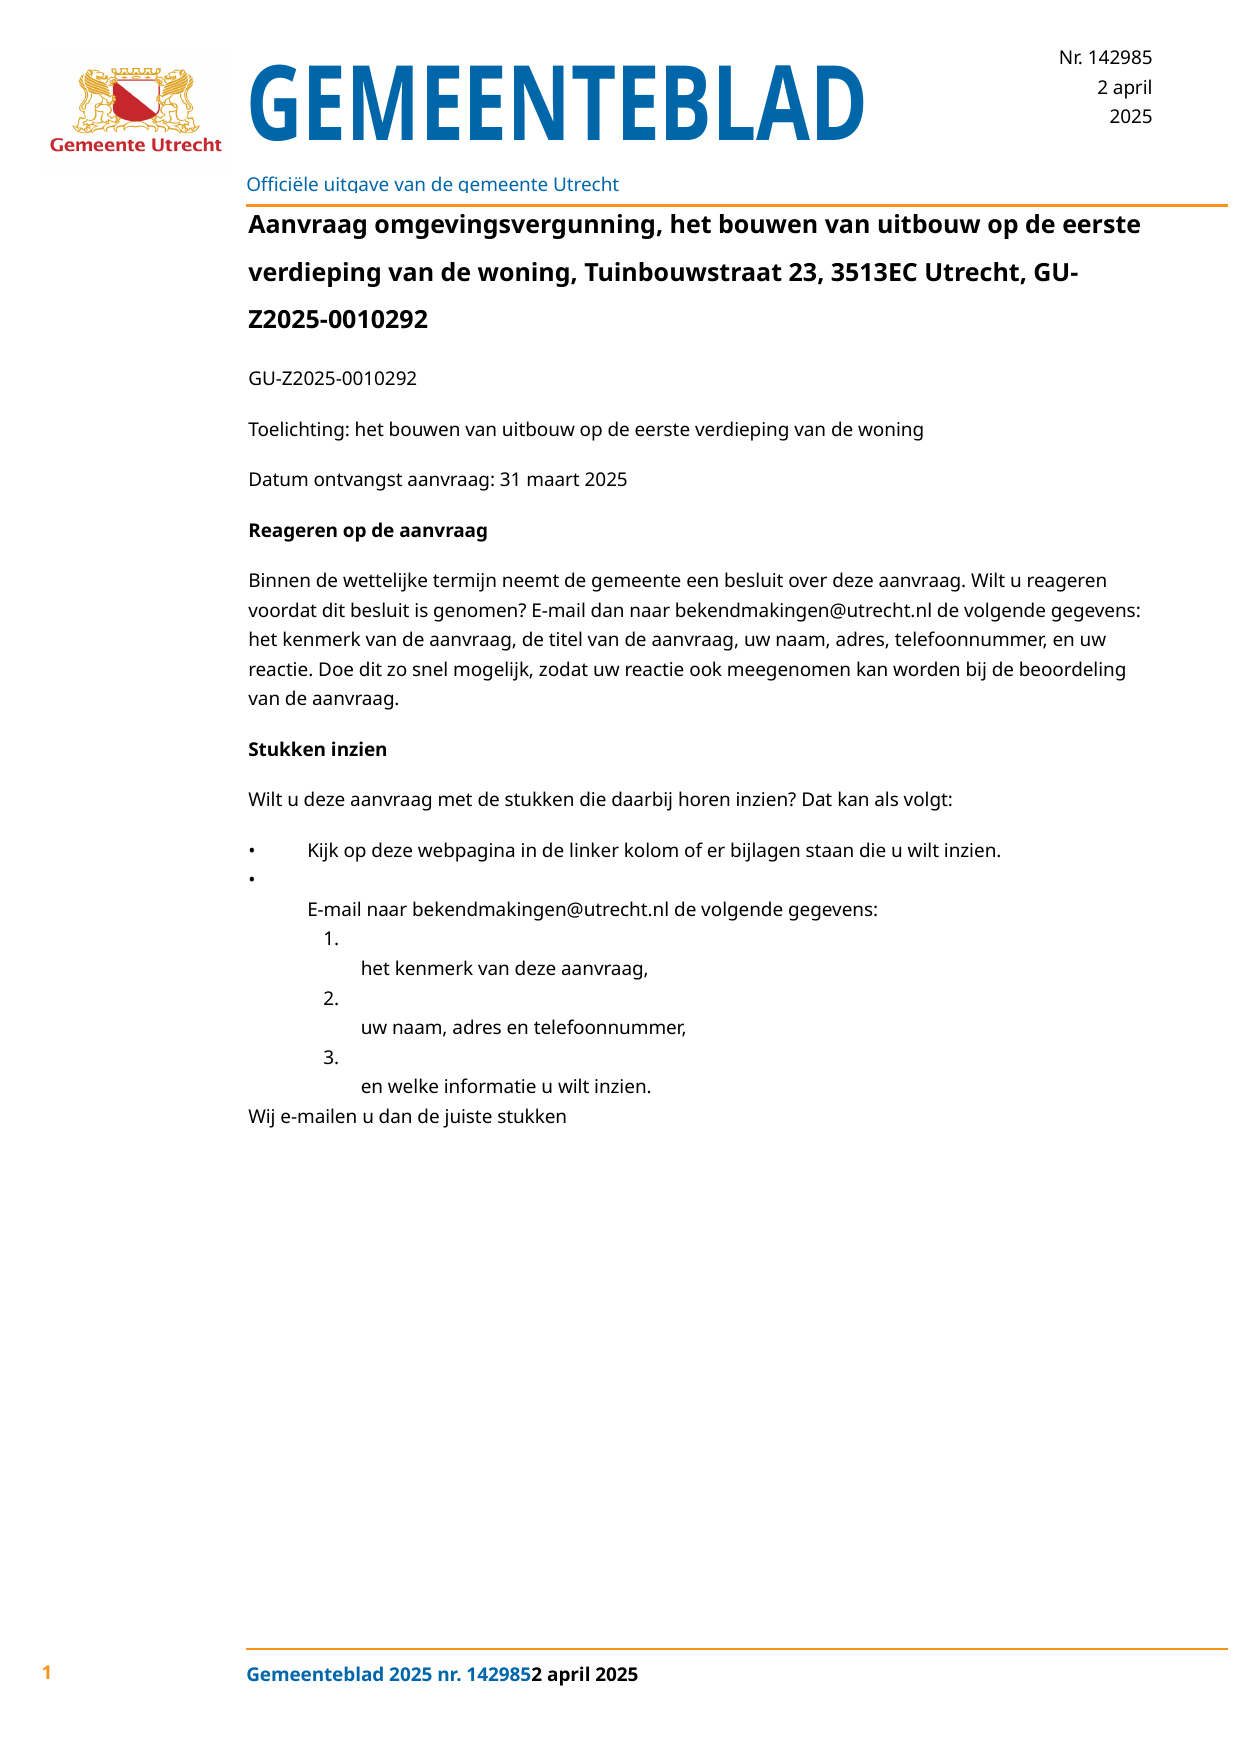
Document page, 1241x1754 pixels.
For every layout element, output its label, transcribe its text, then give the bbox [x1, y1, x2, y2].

text Binnen de wettelijke termijn neemt de gemeente een besluit over deze aanvraag. Wilt u reageren voordat dit besluit is genomen? E-mail dan naar bekendmakingen@utrecht.nl de volgende gegevens: het kenmerk van de aanvraag, de titel van de aanvraag, uw naam, adres, telefoonnummer, en uw reactie. Doe dit zo snel mogelijk, zodat uw reactie ook meegenomen kan worden bij de beoordeling van de aanvraag. [248, 567, 1152, 711]
text Wij e-mailen u dan de juiste stukken [248, 1103, 1152, 1129]
picture [41, 47, 231, 172]
list E-mail naar bekendmakingen@utrecht.nl de volgende gegevens: [248, 896, 1152, 922]
text Aanvraag omgevingsvergunning, het bouwen van uitbouw op de eerste verdieping van de woning, Tuinbouwstraat 23, 3513EC Utrecht, GU-Z2025-0010292 [248, 207, 1152, 336]
text Toelichting: het bouwen van uitbouw op de eerste verdieping van de woning [248, 416, 1152, 442]
text GU-Z2025-0010292 [248, 366, 1152, 391]
list het kenmerk van deze aanvraag, [323, 955, 1152, 981]
text Stukken inzien [248, 736, 1152, 762]
list en welke informatie u wilt inzien. [323, 1073, 1152, 1099]
text Reageren op de aanvraag [248, 517, 1152, 542]
text Datum ontvangst aanvraag: 31 maart 2025 [248, 466, 1152, 492]
list Kijk op deze webpagina in de linker kolom of er bijlagen staan die u wilt inzien. [248, 837, 1152, 862]
list uw naam, adres en telefoonnummer, [323, 1014, 1152, 1040]
text Wilt u deze aanvraag met de stukken die daarbij horen inzien? Dat kan als volgt: [248, 786, 1152, 812]
